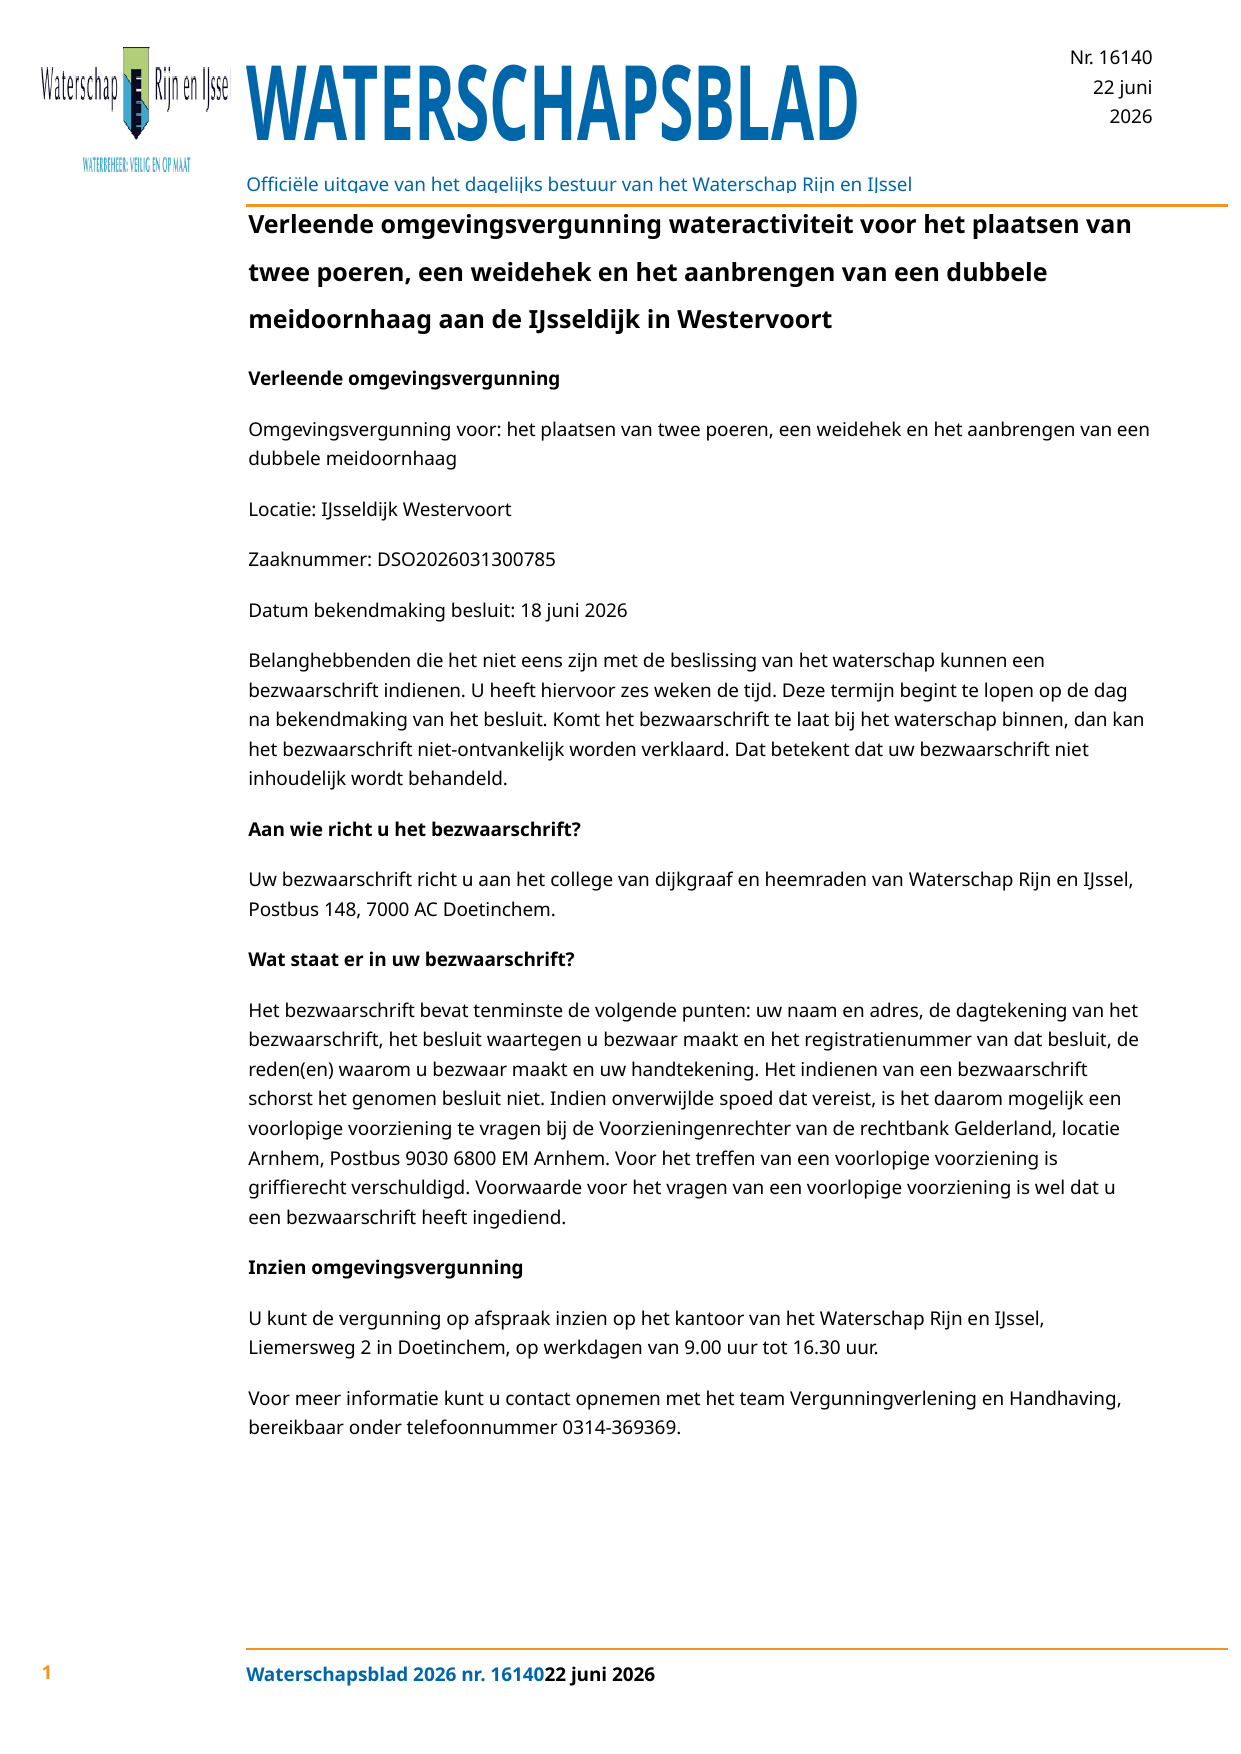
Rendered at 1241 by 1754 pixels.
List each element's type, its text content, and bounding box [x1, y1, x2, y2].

text Uw bezwaarschrift richt u aan het college van dijkgraaf en heemraden van Waterschap Rijn en IJssel, Postbus 148, 7000 AC Doetinchem. [248, 866, 1152, 922]
text Verleende omgevingsvergunning wateractiviteit voor het plaatsen van twee poeren, een weidehek en het aanbrengen van een dubbele meidoornhaag aan de IJsseldijk in Westervoort [248, 207, 1152, 336]
text Omgevingsvergunning voor: het plaatsen van twee poeren, een weidehek en het aanbrengen van een dubbele meidoornhaag [248, 416, 1152, 471]
text Voor meer informatie kunt u contact opnemen met het team Vergunningverlening en Handhaving, bereikbaar onder telefoonnummer 0314-369369. [248, 1385, 1152, 1440]
text Verleende omgevingsvergunning [248, 366, 1152, 391]
text Zaaknummer: DSO2026031300785 [248, 546, 1152, 572]
text Locatie: IJsseldijk Westervoort [248, 496, 1152, 522]
text U kunt de vergunning op afspraak inzien op het kantoor van het Waterschap Rijn en IJssel, Liemersweg 2 in Doetinchem, op werkdagen van 9.00 uur tot 16.30 uur. [248, 1305, 1152, 1360]
text Aan wie richt u het bezwaarschrift? [248, 816, 1152, 842]
text Inzien omgevingsvergunning [248, 1254, 1152, 1280]
picture [41, 47, 231, 172]
text Belanghebbenden die het niet eens zijn met de beslissing van het waterschap kunnen een bezwaarschrift indienen. U heeft hiervoor zes weken de tijd. Deze termijn begint te lopen op de dag na bekendmaking van het besluit. Komt het bezwaarschrift te laat bij het waterschap binnen, dan kan het bezwaarschrift niet-ontvankelijk worden verklaard. Dat betekent dat uw bezwaarschrift niet inhoudelijk wordt behandeld. [248, 647, 1152, 791]
text Datum bekendmaking besluit: 18 juni 2026 [248, 597, 1152, 622]
text Het bezwaarschrift bevat tenminste de volgende punten: uw naam en adres, de dagtekening van het bezwaarschrift, het besluit waartegen u bezwaar maakt en het registratienummer van dat besluit, de reden(en) waarom u bezwaar maakt en uw handtekening. Het indienen van een bezwaarschrift schorst het genomen besluit niet. Indien onverwijlde spoed dat vereist, is het daarom mogelijk een voorlopige voorziening te vragen bij de Voorzieningenrechter van de rechtbank Gelderland, locatie Arnhem, Postbus 9030 6800 EM Arnhem. Voor het treffen van een voorlopige voorziening is griffierecht verschuldigd. Voorwaarde voor het vragen van een voorlopige voorziening is wel dat u een bezwaarschrift heeft ingediend. [248, 997, 1152, 1229]
text Wat staat er in uw bezwaarschrift? [248, 946, 1152, 972]
